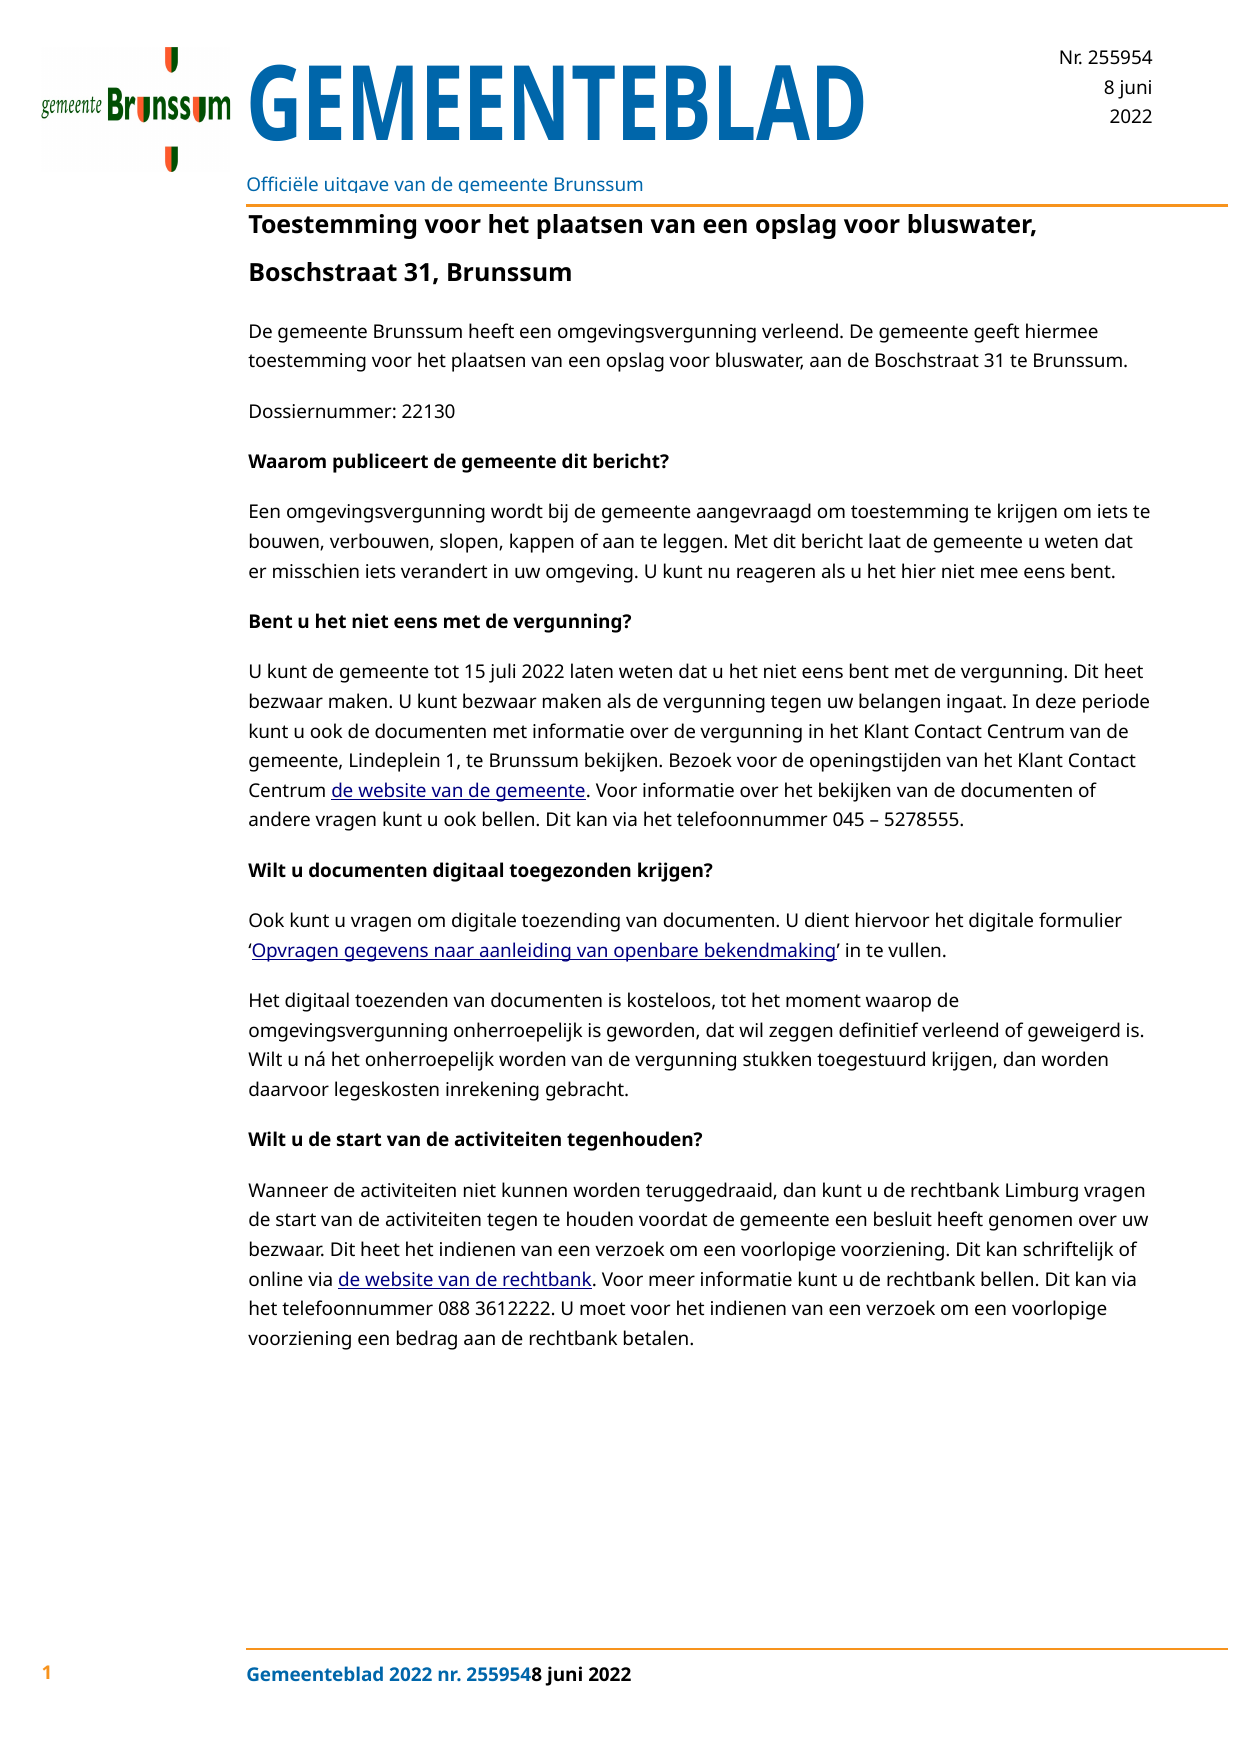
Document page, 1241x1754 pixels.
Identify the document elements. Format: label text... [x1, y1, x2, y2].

text Dossiernummer: 22130 [248, 398, 1152, 424]
text Bent u het niet eens met de vergunning? [248, 608, 1152, 634]
text Wilt u de start van de activiteiten tegenhouden? [248, 1127, 1152, 1152]
text Waarom publiceert de gemeente dit bericht? [248, 448, 1152, 474]
text U kunt de gemeente tot 15 juli 2022 laten weten dat u het niet eens bent met de vergunning. Dit heet bezwaar maken. U kunt bezwaar maken als de vergunning tegen uw belangen ingaat. In deze periode kunt u ook de documenten met informatie over de vergunning in het Klant Contact Centrum van de gemeente, Lindeplein 1, te Brunssum bekijken. Bezoek voor de openingstijden van het Klant Contact Centrum de website van de gemeente. Voor informatie over het bekijken van de documenten of andere vragen kunt u ook bellen. Dit kan via het telefoonnummer 045 – 5278555. [248, 659, 1152, 832]
picture [41, 47, 231, 172]
text Wanneer de activiteiten niet kunnen worden teruggedraaid, dan kunt u de rechtbank Limburg vragen de start van de activiteiten tegen te houden voordat de gemeente een besluit heeft genomen over uw bezwaar. Dit heet het indienen van een verzoek om een voorlopige voorziening. Dit kan schriftelijk of online via de website van de rechtbank. Voor meer informatie kunt u de rechtbank bellen. Dit kan via het telefoonnummer 088 3612222. U moet voor het indienen van een verzoek om een voorlopige voorziening een bedrag aan de rechtbank betalen. [248, 1177, 1152, 1351]
text Ook kunt u vragen om digitale toezending van documenten. U dient hiervoor het digitale formulier ‘Opvragen gegevens naar aanleiding van openbare bekendmaking’ in te vullen. [248, 907, 1152, 963]
text Het digitaal toezenden van documenten is kosteloos, tot het moment waarop de omgevingsvergunning onherroepelijk is geworden, dat wil zeggen definitief verleend of geweigerd is. Wilt u ná het onherroepelijk worden van de vergunning stukken toegestuurd krijgen, dan worden daarvoor legeskosten inrekening gebracht. [248, 987, 1152, 1102]
text Wilt u documenten digitaal toegezonden krijgen? [248, 857, 1152, 883]
text Toestemming voor het plaatsen van een opslag voor bluswater, Boschstraat 31, Brunssum [248, 207, 1152, 288]
text Een omgevingsvergunning wordt bij de gemeente aangevraagd om toestemming te krijgen om iets te bouwen, verbouwen, slopen, kappen of aan te leggen. Met dit bericht laat de gemeente u weten dat er misschien iets verandert in uw omgeving. U kunt nu reageren als u het hier niet mee eens bent. [248, 499, 1152, 584]
text De gemeente Brunssum heeft een omgevingsvergunning verleend. De gemeente geeft hiermee toestemming voor het plaatsen van een opslag voor bluswater, aan de Boschstraat 31 te Brunssum. [248, 318, 1152, 373]
